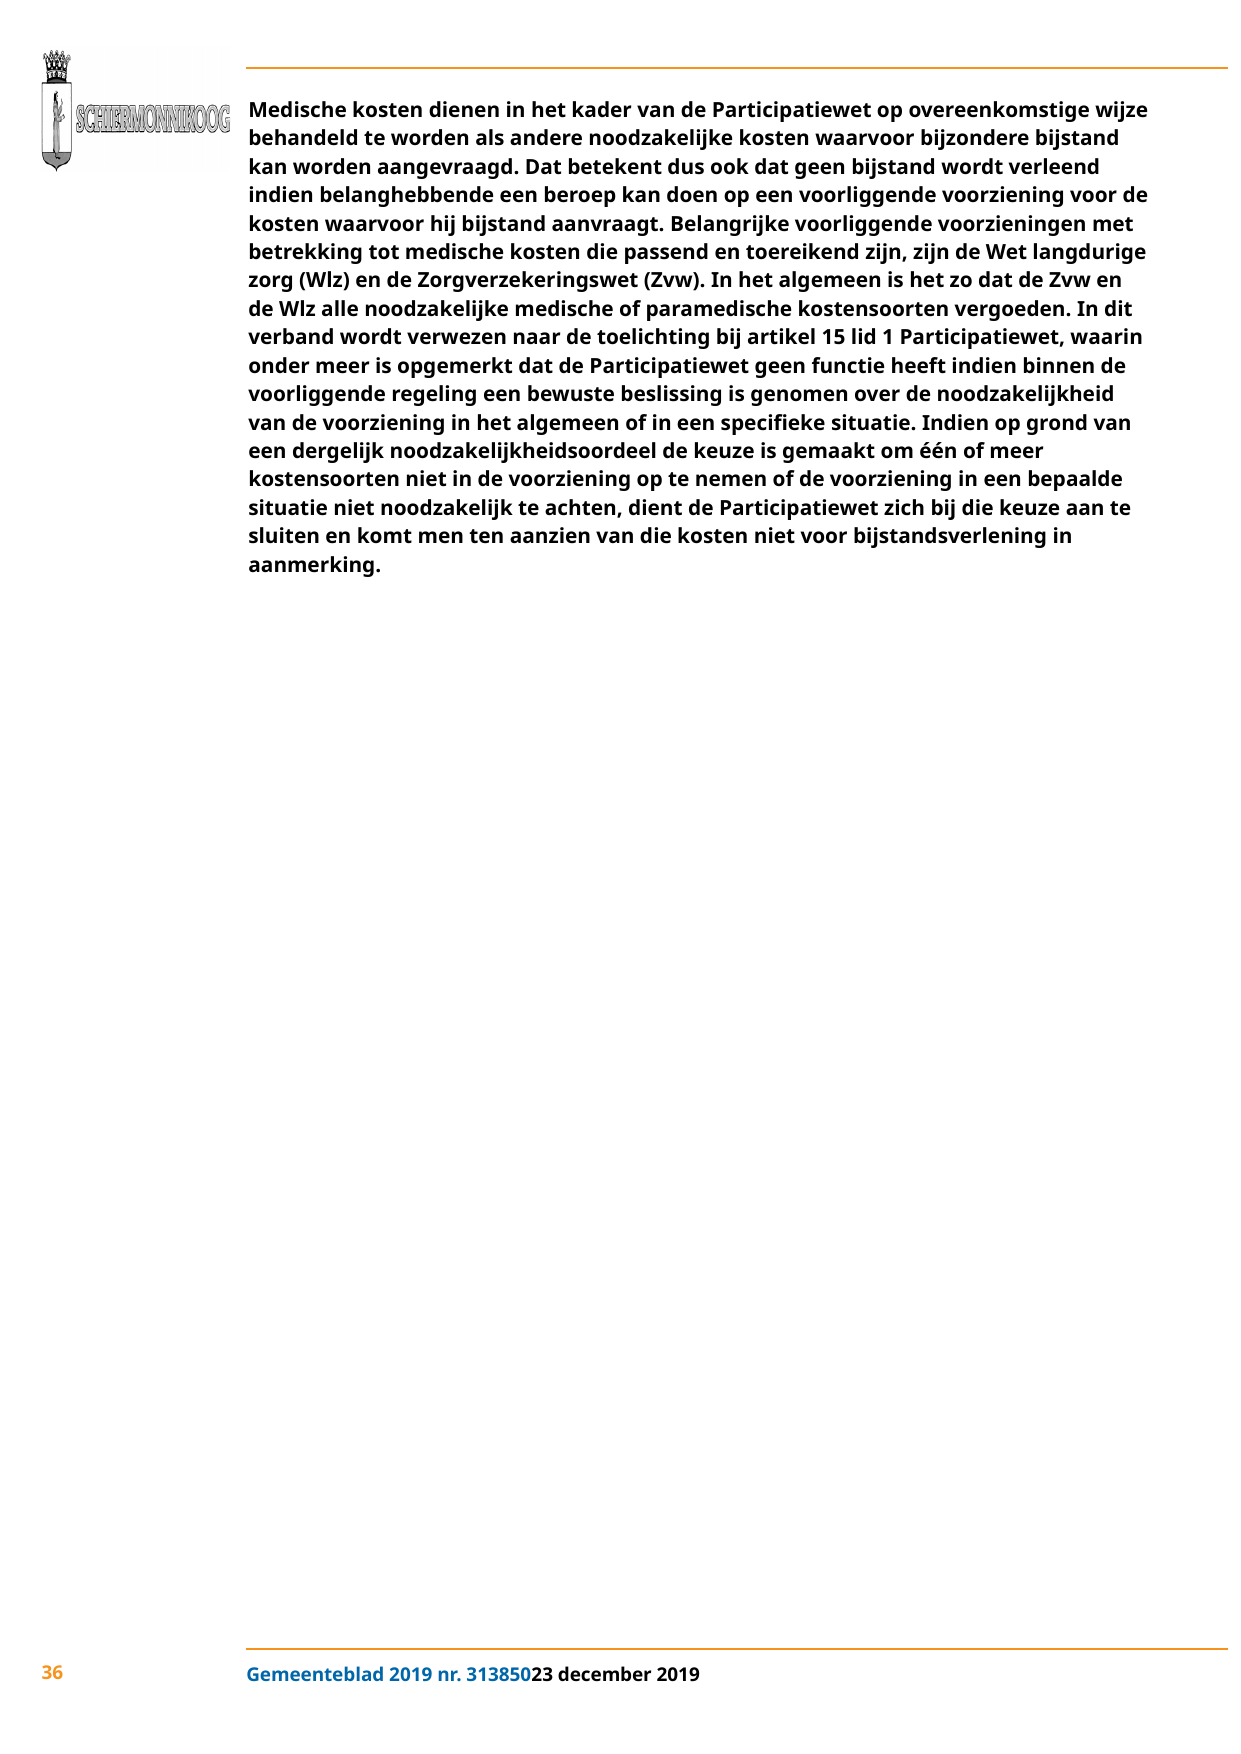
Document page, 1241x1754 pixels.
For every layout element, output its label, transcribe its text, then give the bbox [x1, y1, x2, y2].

text Medische kosten dienen in het kader van de Participatiewet op overeenkomstige wijze behandeld te worden als andere noodzakelijke kosten waarvoor bijzondere bijstand kan worden aangevraagd. Dat betekent dus ook dat geen bijstand wordt verleend indien belanghebbende een beroep kan doen op een voorliggende voorziening voor de kosten waarvoor hij bijstand aanvraagt. Belangrijke voorliggende voorzieningen met betrekking tot medische kosten die passend en toereikend zijn, zijn de Wet langdurige zorg (Wlz) en de Zorgverzekeringswet (Zvw). In het algemeen is het zo dat de Zvw en de Wlz alle noodzakelijke medische of paramedische kostensoorten vergoeden. In dit verband wordt verwezen naar de toelichting bij artikel 15 lid 1 Participatiewet, waarin onder meer is opgemerkt dat de Participatiewet geen functie heeft indien binnen de voorliggende regeling een bewuste beslissing is genomen over de noodzakelijkheid van de voorziening in het algemeen of in een specifieke situatie. Indien op grond van een dergelijk noodzakelijkheidsoordeel de keuze is gemaakt om één of meer kostensoorten niet in de voorziening op te nemen of de voorziening in een bepaalde situatie niet noodzakelijk te achten, dient de Participatiewet zich bij die keuze aan te sluiten en komt men ten aanzien van die kosten niet voor bijstandsverlening in aanmerking. [248, 95, 1152, 578]
picture [41, 47, 231, 172]
